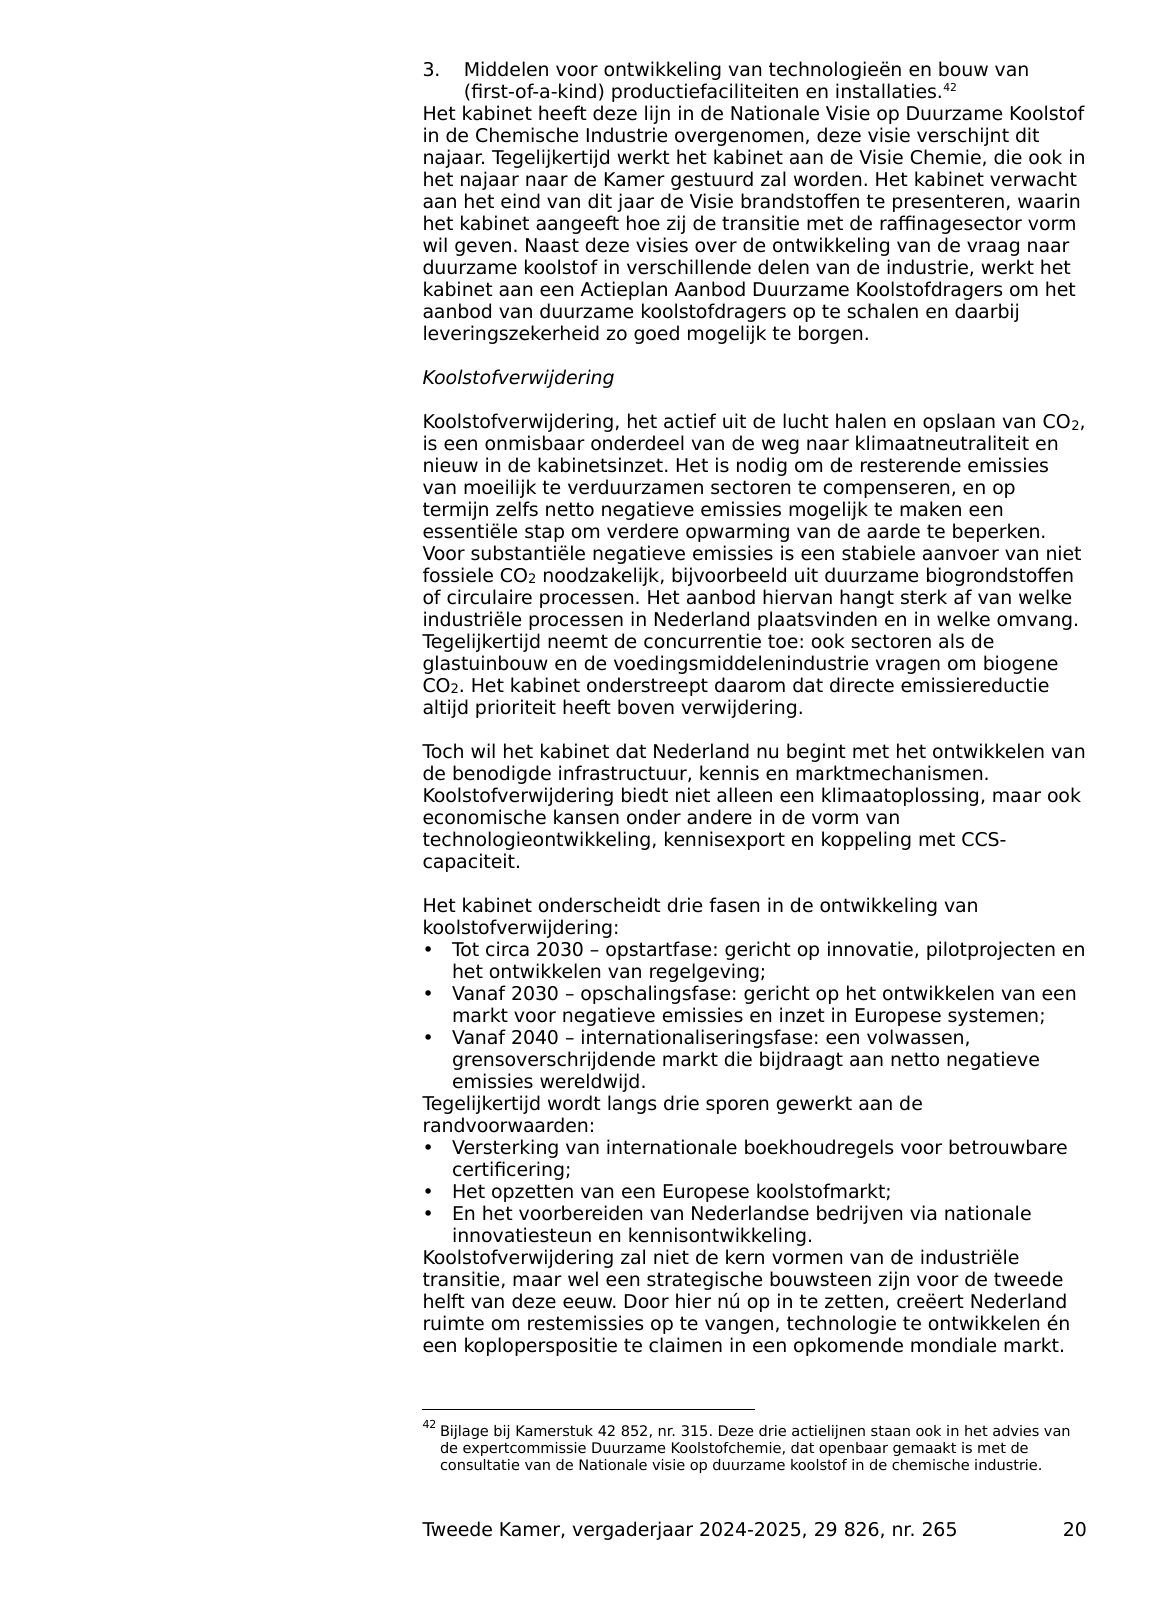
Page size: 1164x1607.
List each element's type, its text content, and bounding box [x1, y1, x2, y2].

text Het kabinet heeft deze lijn in de Nationale Visie op Duurzame Koolstof in de Chemische Industrie overgenomen, deze visie verschijnt dit najaar. Tegelijkertijd werkt het kabinet aan de Visie Chemie, die ook in het najaar naar de Kamer gestuurd zal worden. Het kabinet verwacht aan het eind van dit jaar de Visie brandstoffen te presenteren, waarin het kabinet aangeeft hoe zij de transitie met de raffinagesector vorm wil geven. Naast deze visies over de ontwikkeling van de vraag naar duurzame koolstof in verschillende delen van de industrie, werkt het kabinet aan een Actieplan Aanbod Duurzame Koolstofdragers om het aanbod van duurzame koolstofdragers op te schalen en daarbij leveringszekerheid zo goed mogelijk te borgen. [422, 103, 1087, 345]
text Bijlage bij Kamerstuk 42 852, nr. 315. Deze drie actielijnen staan ook in het advies van de expertcommissie Duurzame Koolstofchemie, dat openbaar gemaakt is met de consultatie van de Nationale visie op duurzame koolstof in de chemische industrie. [422, 1418, 1087, 1474]
text Tegelijkertijd wordt langs drie sporen gewerkt aan de randvoorwaarden: [422, 1093, 1087, 1137]
text 3. Middelen voor ontwikkeling van technologieën en bouw van (first-of-a-kind) productiefaciliteiten en installaties. [422, 59, 1087, 103]
text Koolstofverwijdering, het actief uit de lucht halen en opslaan van CO2, is een onmisbaar onderdeel van de weg naar klimaatneutraliteit en nieuw in de kabinetsinzet. Het is nodig om de resterende emissies van moeilijk te verduurzamen sectoren te compenseren, en op termijn zelfs netto negatieve emissies mogelijk te maken een essentiële stap om verdere opwarming van de aarde te beperken. Voor substantiële negatieve emissies is een stabiele aanvoer van niet fossiele CO2 noodzakelijk, bijvoorbeeld uit duurzame biogrondstoffen of circulaire processen. Het aanbod hiervan hangt sterk af van welke industriële processen in Nederland plaatsvinden en in welke omvang. Tegelijkertijd neemt de concurrentie toe: ook sectoren als de glastuinbouw en de voedingsmiddelenindustrie vragen om biogene CO2. Het kabinet onderstreept daarom dat directe emissiereductie altijd prioriteit heeft boven verwijdering. [422, 411, 1087, 719]
subtitle Koolstofverwijdering [422, 367, 1087, 389]
text Het kabinet onderscheidt drie fasen in de ontwikkeling van koolstofverwijdering: [422, 895, 1087, 939]
text Koolstofverwijdering zal niet de kern vormen van de industriële transitie, maar wel een strategische bouwsteen zijn voor de tweede helft van deze eeuw. Door hier nú op in te zetten, creëert Nederland ruimte om restemissies op te vangen, technologie te ontwikkelen én een koploperspositie te claimen in een opkomende mondiale markt. [422, 1247, 1087, 1357]
text • En het voorbereiden van Nederlandse bedrijven via nationale innovatiesteun en kennisontwikkeling. [422, 1203, 1087, 1247]
text • Het opzetten van een Europese koolstofmarkt; [422, 1181, 1087, 1203]
text Toch wil het kabinet dat Nederland nu begint met het ontwikkelen van de benodigde infrastructuur, kennis en marktmechanismen. Koolstofverwijdering biedt niet alleen een klimaatoplossing, maar ook economische kansen onder andere in de vorm van technologieontwikkeling, kennisexport en koppeling met CCS-capaciteit. [422, 741, 1087, 873]
text • Versterking van internationale boekhoudregels voor betrouwbare certificering; [422, 1137, 1087, 1181]
text • Vanaf 2030 – opschalingsfase: gericht op het ontwikkelen van een markt voor negatieve emissies en inzet in Europese systemen; [422, 983, 1087, 1027]
text • Tot circa 2030 – opstartfase: gericht op innovatie, pilotprojecten en het ontwikkelen van regelgeving; [422, 939, 1087, 983]
text • Vanaf 2040 – internationaliseringsfase: een volwassen, grensoverschrijdende markt die bijdraagt aan netto negatieve emissies wereldwijd. [422, 1027, 1087, 1093]
